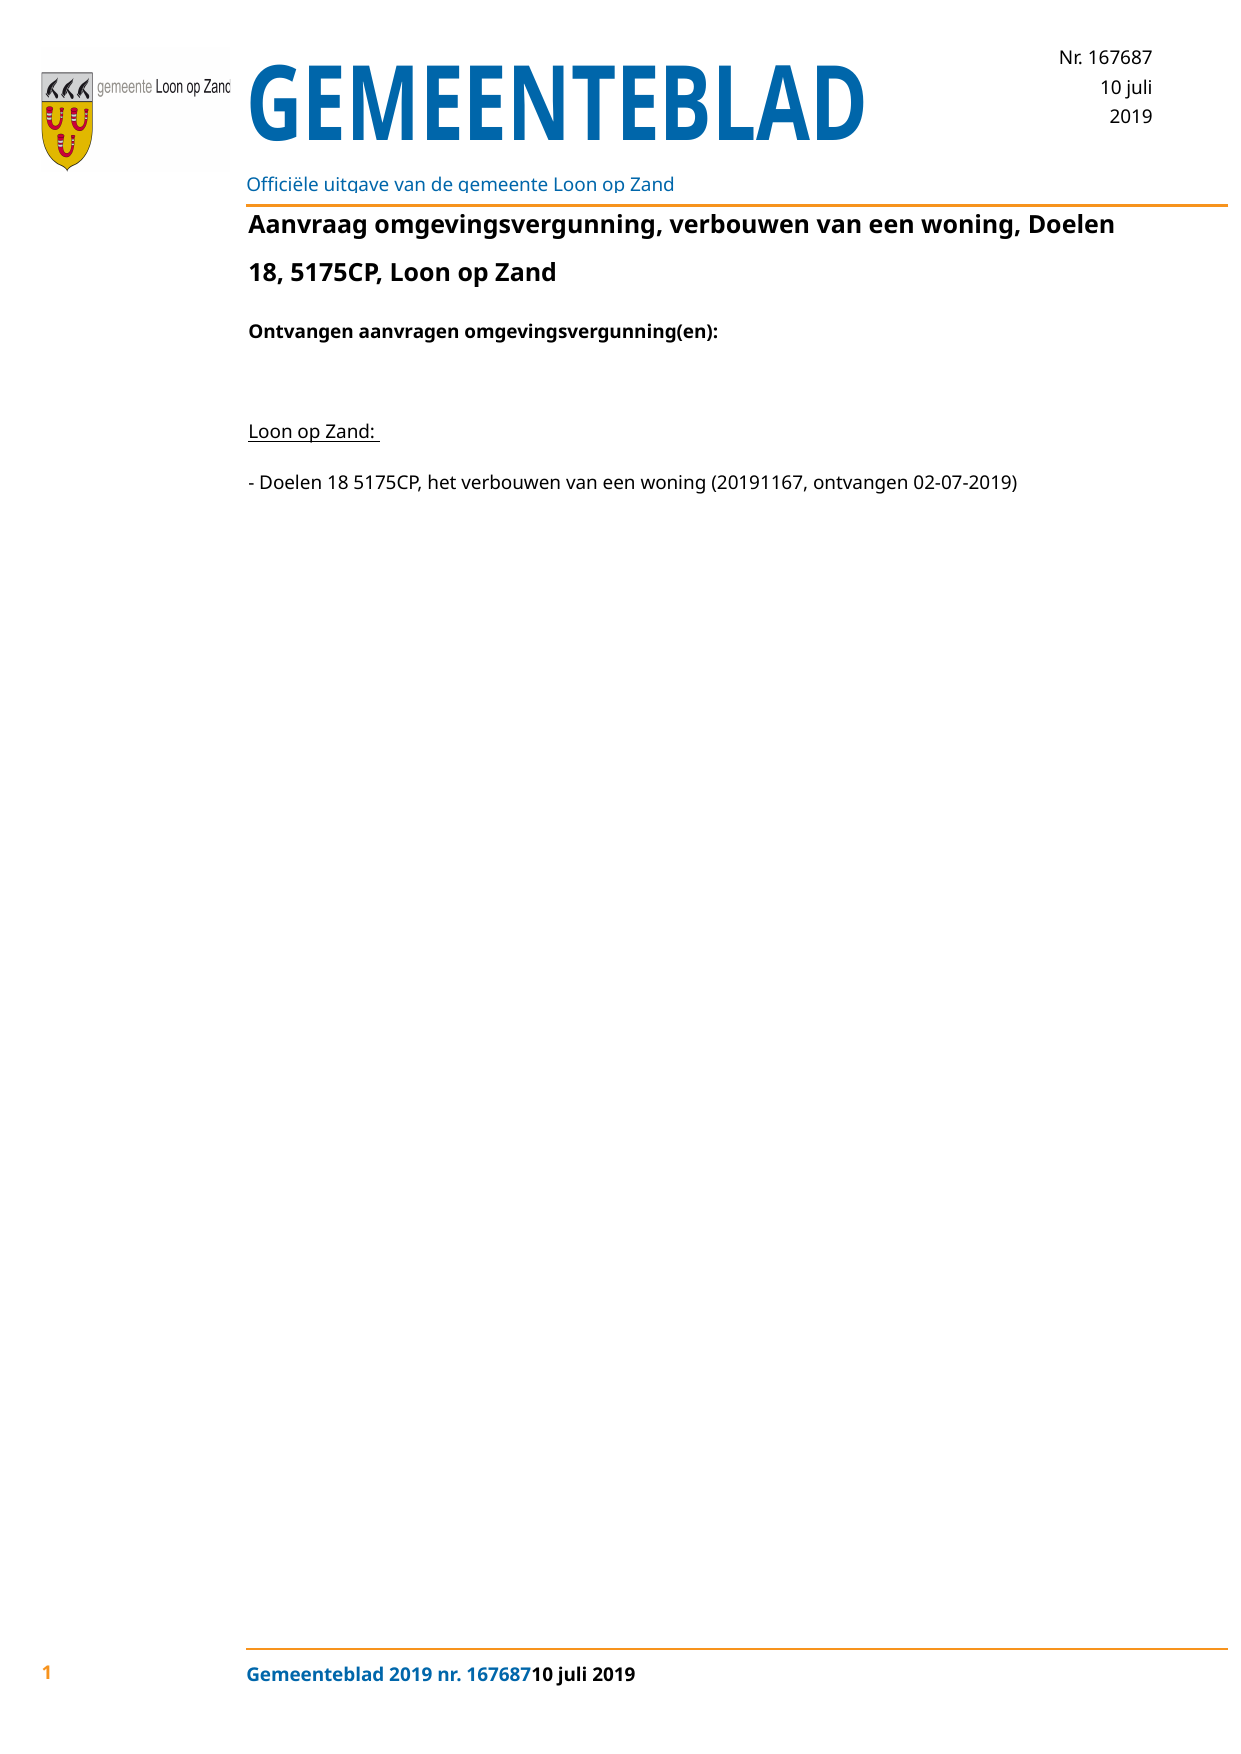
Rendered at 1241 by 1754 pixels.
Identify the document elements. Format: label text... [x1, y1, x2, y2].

text Aanvraag omgevingsvergunning, verbouwen van een woning, Doelen 18, 5175CP, Loon op Zand [248, 207, 1152, 288]
picture [41, 47, 231, 172]
text - Doelen 18 5175CP, het verbouwen van een woning (20191167, ontvangen 02-07-2019) [248, 469, 1152, 495]
text Loon op Zand: [248, 419, 1152, 444]
text Ontvangen aanvragen omgevingsvergunning(en): [248, 318, 1152, 344]
